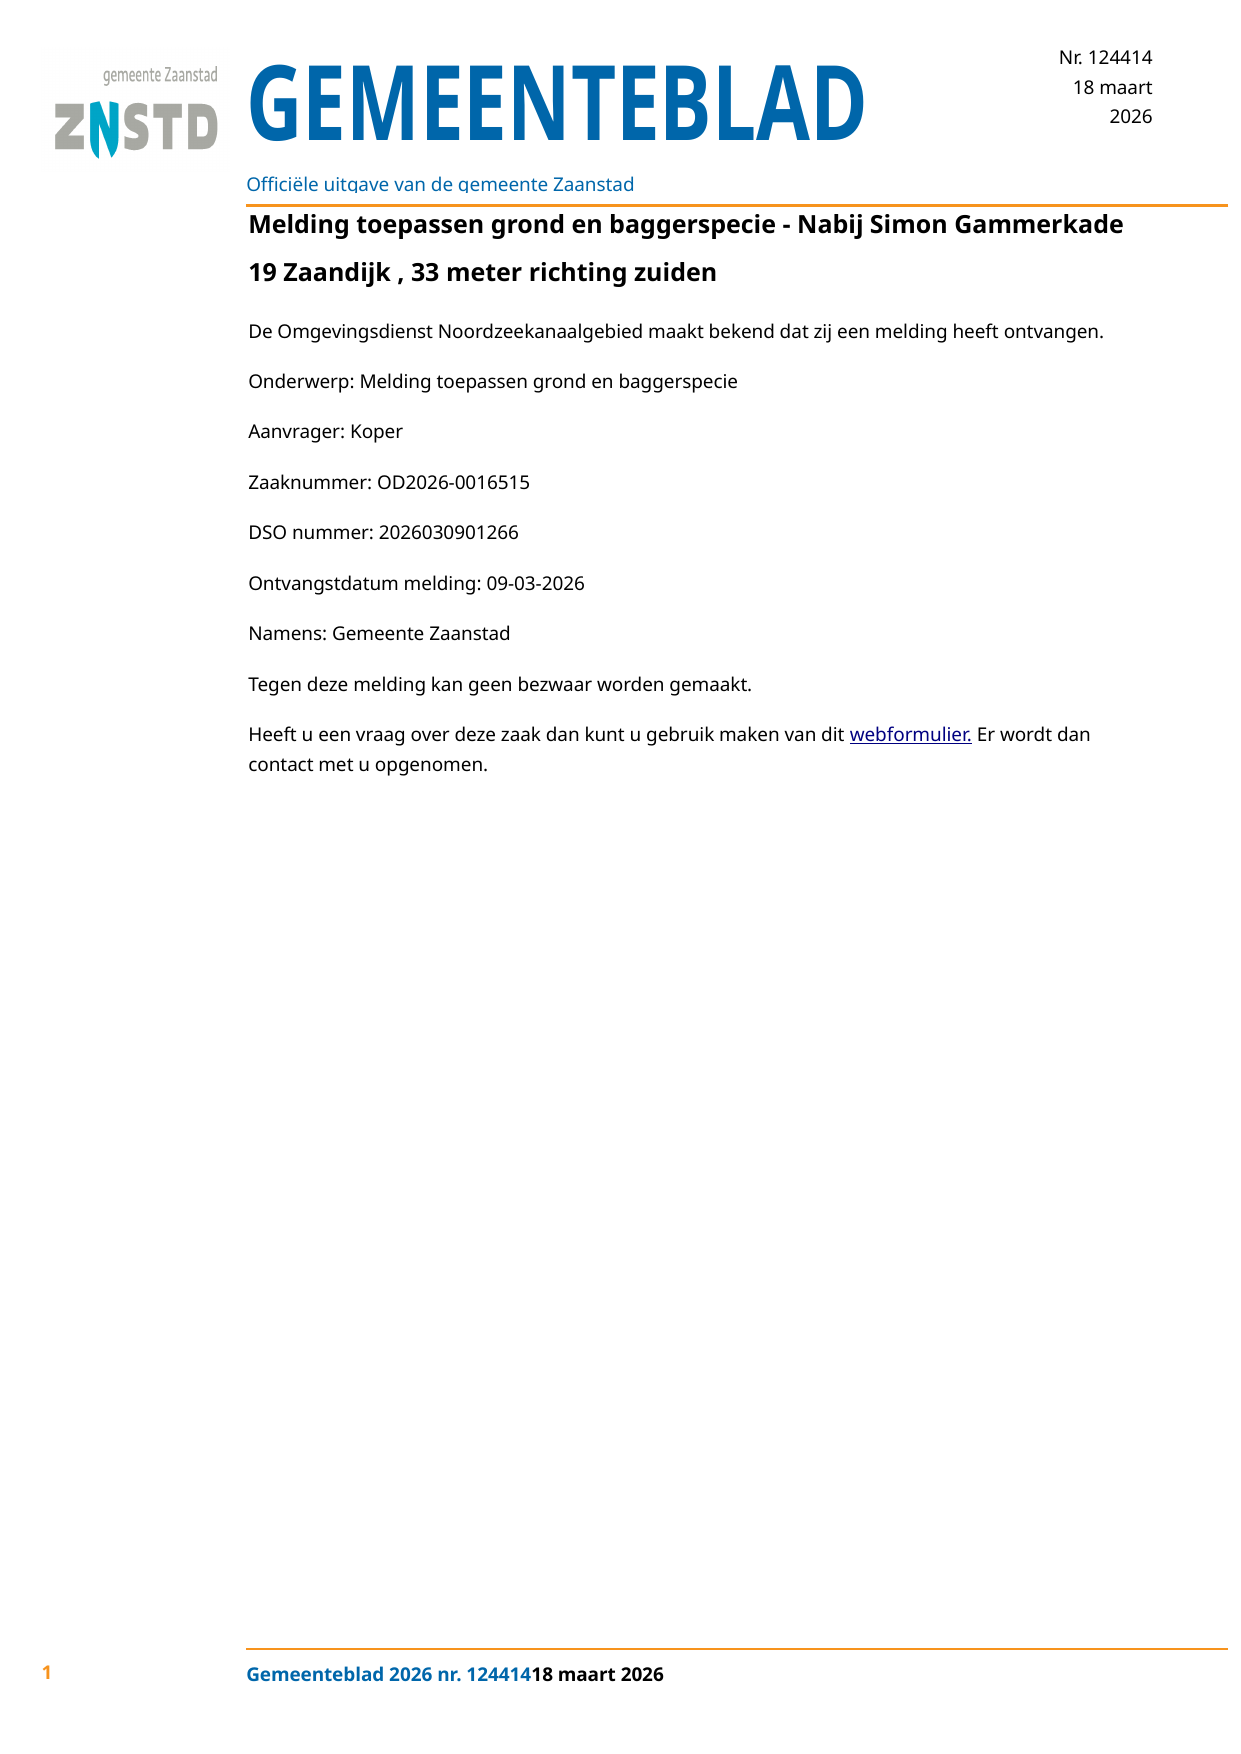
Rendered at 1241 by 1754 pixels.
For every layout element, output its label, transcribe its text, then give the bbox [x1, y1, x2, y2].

text De Omgevingsdienst Noordzeekanaalgebied maakt bekend dat zij een melding heeft ontvangen. [248, 318, 1152, 344]
picture [41, 47, 231, 172]
text Zaaknummer: OD2026-0016515 [248, 469, 1152, 495]
text DSO nummer: 2026030901266 [248, 519, 1152, 545]
text Namens: Gemeente Zaanstad [248, 620, 1152, 646]
text Heeft u een vraag over deze zaak dan kunt u gebruik maken van dit webformulier. Er wordt dan contact met u opgenomen. [248, 721, 1152, 777]
text Aanvrager: Koper [248, 419, 1152, 444]
text Ontvangstdatum melding: 09-03-2026 [248, 570, 1152, 596]
text Melding toepassen grond en baggerspecie - Nabij Simon Gammerkade 19 Zaandijk , 33 meter richting zuiden [248, 207, 1152, 288]
text Onderwerp: Melding toepassen grond en baggerspecie [248, 368, 1152, 394]
text Tegen deze melding kan geen bezwaar worden gemaakt. [248, 671, 1152, 697]
